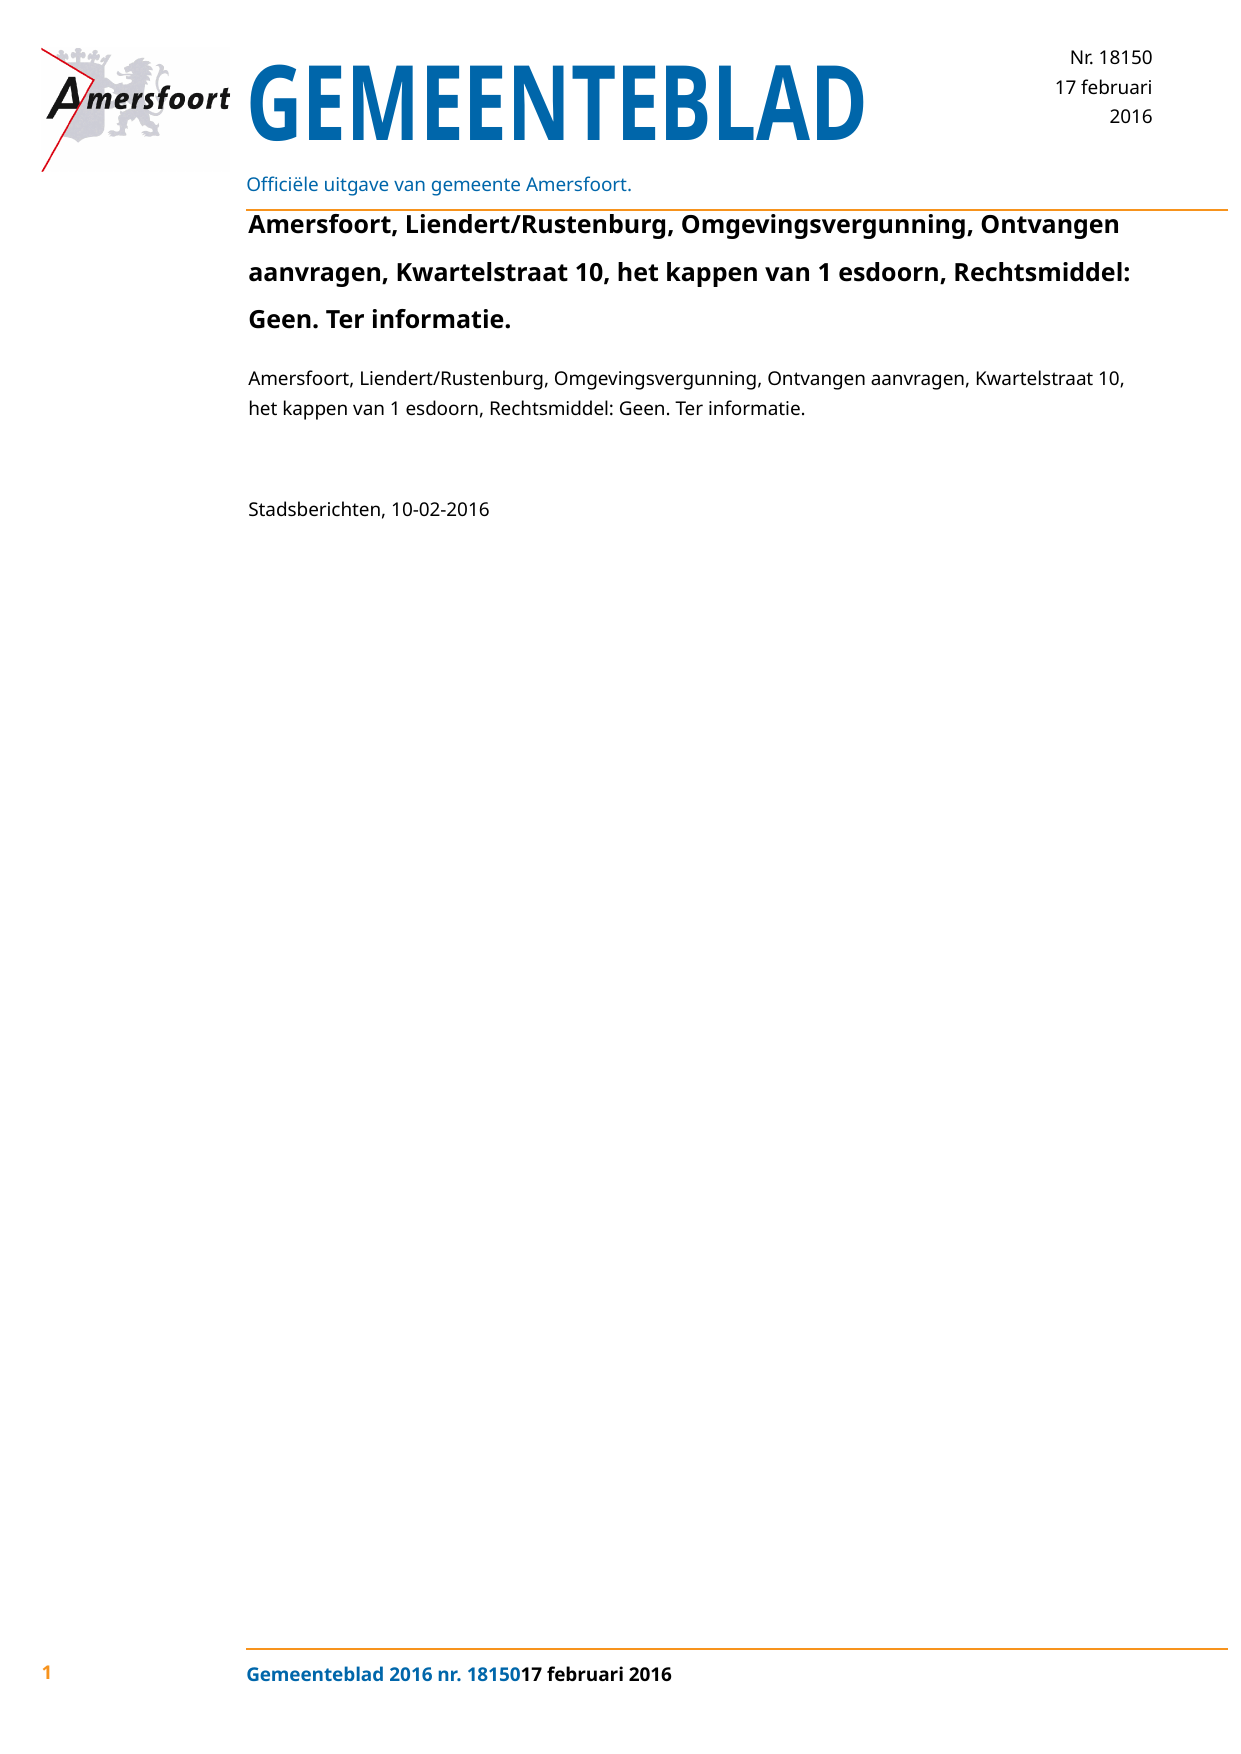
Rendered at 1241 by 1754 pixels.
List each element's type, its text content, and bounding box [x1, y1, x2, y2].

text Stadsberichten, 10-02-2016 [248, 496, 1152, 522]
picture [41, 47, 231, 172]
text Amersfoort, Liendert/Rustenburg, Omgevingsvergunning, Ontvangen aanvragen, Kwartelstraat 10, het kappen van 1 esdoorn, Rechtsmiddel: Geen. Ter informatie. [248, 211, 1152, 336]
text Amersfoort, Liendert/Rustenburg, Omgevingsvergunning, Ontvangen aanvragen, Kwartelstraat 10, het kappen van 1 esdoorn, Rechtsmiddel: Geen. Ter informatie. [248, 366, 1152, 421]
